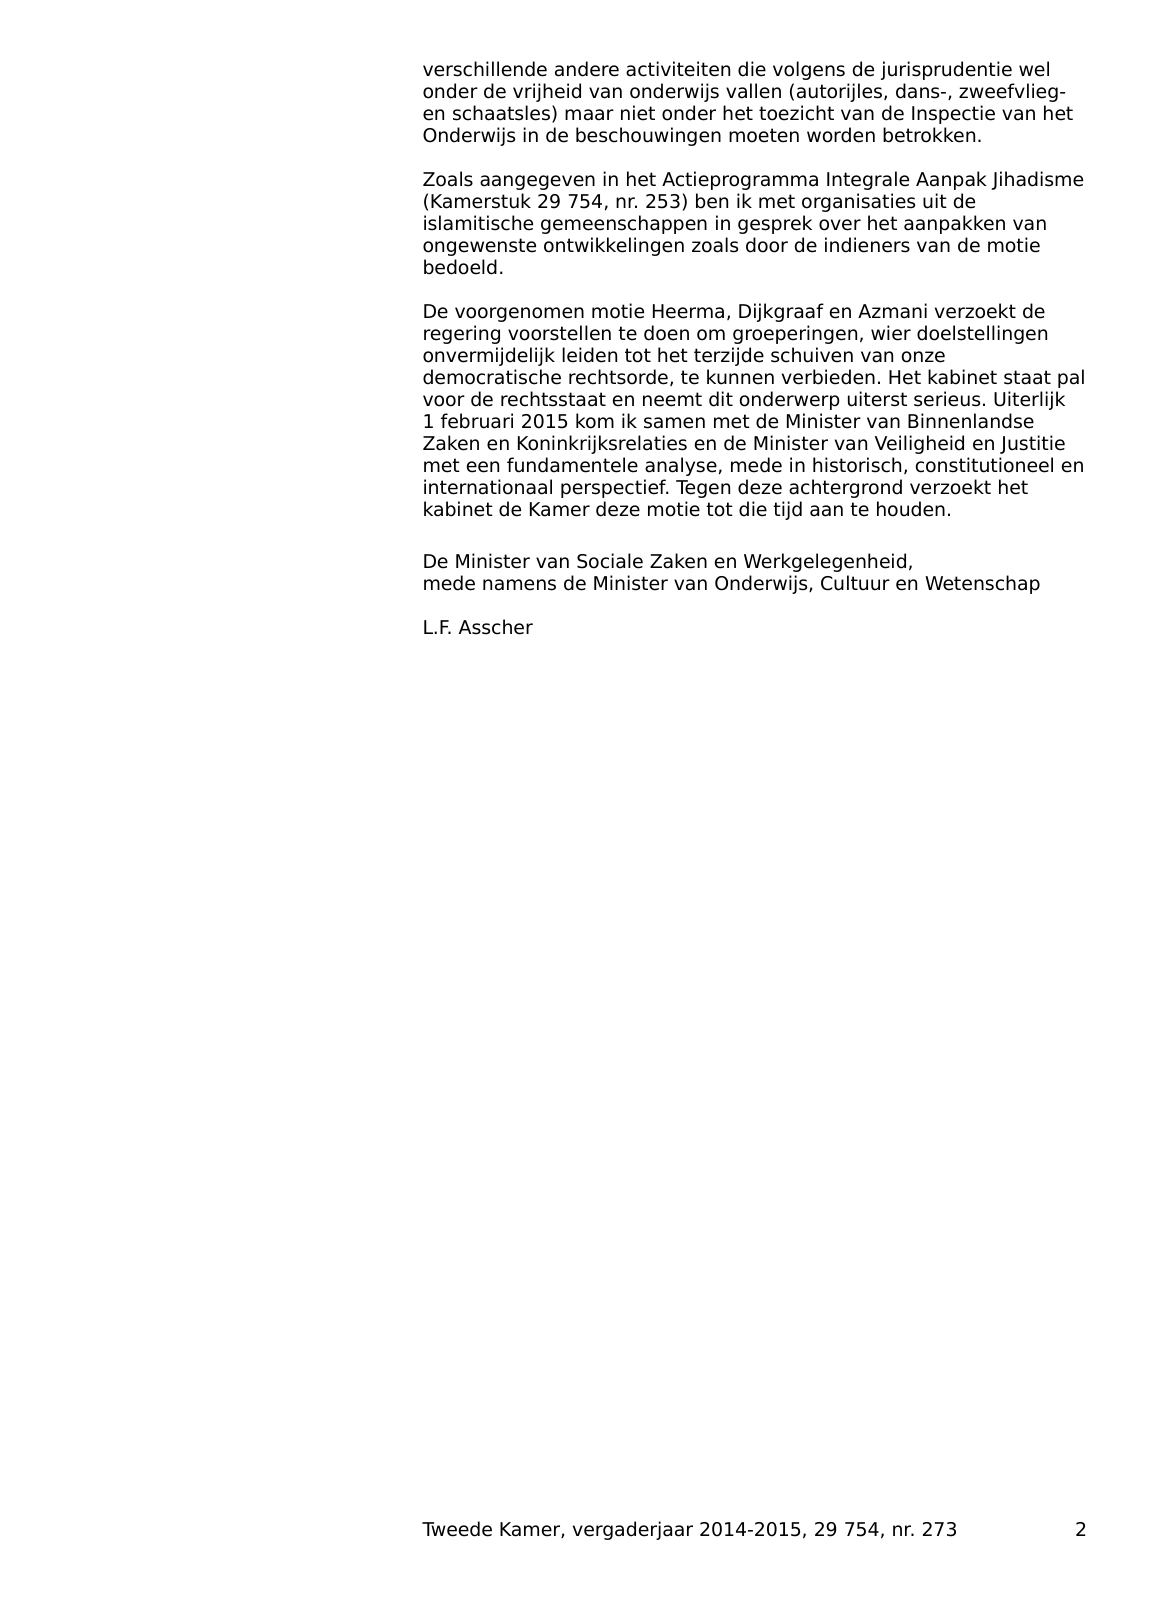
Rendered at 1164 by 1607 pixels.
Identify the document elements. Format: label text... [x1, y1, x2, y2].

text De Minister van Sociale Zaken en Werkgelegenheid, mede namens de Minister van Onderwijs, Cultuur en Wetenschap L.F. Asscher [422, 551, 1087, 639]
text Zoals aangegeven in het Actieprogramma Integrale Aanpak Jihadisme (Kamerstuk 29 754, nr. 253) ben ik met organisaties uit de islamitische gemeenschappen in gesprek over het aanpakken van ongewenste ontwikkelingen zoals door de indieners van de motie bedoeld. [422, 169, 1087, 279]
text verschillende andere activiteiten die volgens de jurisprudentie wel onder de vrijheid van onderwijs vallen (autorijles, dans-, zweefvlieg- en schaatsles) maar niet onder het toezicht van de Inspectie van het Onderwijs in de beschouwingen moeten worden betrokken. [422, 59, 1087, 147]
text De voorgenomen motie Heerma, Dijkgraaf en Azmani verzoekt de regering voorstellen te doen om groeperingen, wier doelstellingen onvermijdelijk leiden tot het terzijde schuiven van onze democratische rechtsorde, te kunnen verbieden. Het kabinet staat pal voor de rechtsstaat en neemt dit onderwerp uiterst serieus. Uiterlijk 1 februari 2015 kom ik samen met de Minister van Binnenlandse Zaken en Koninkrijksrelaties en de Minister van Veiligheid en Justitie met een fundamentele analyse, mede in historisch, constitutioneel en internationaal perspectief. Tegen deze achtergrond verzoekt het kabinet de Kamer deze motie tot die tijd aan te houden. [422, 301, 1087, 521]
